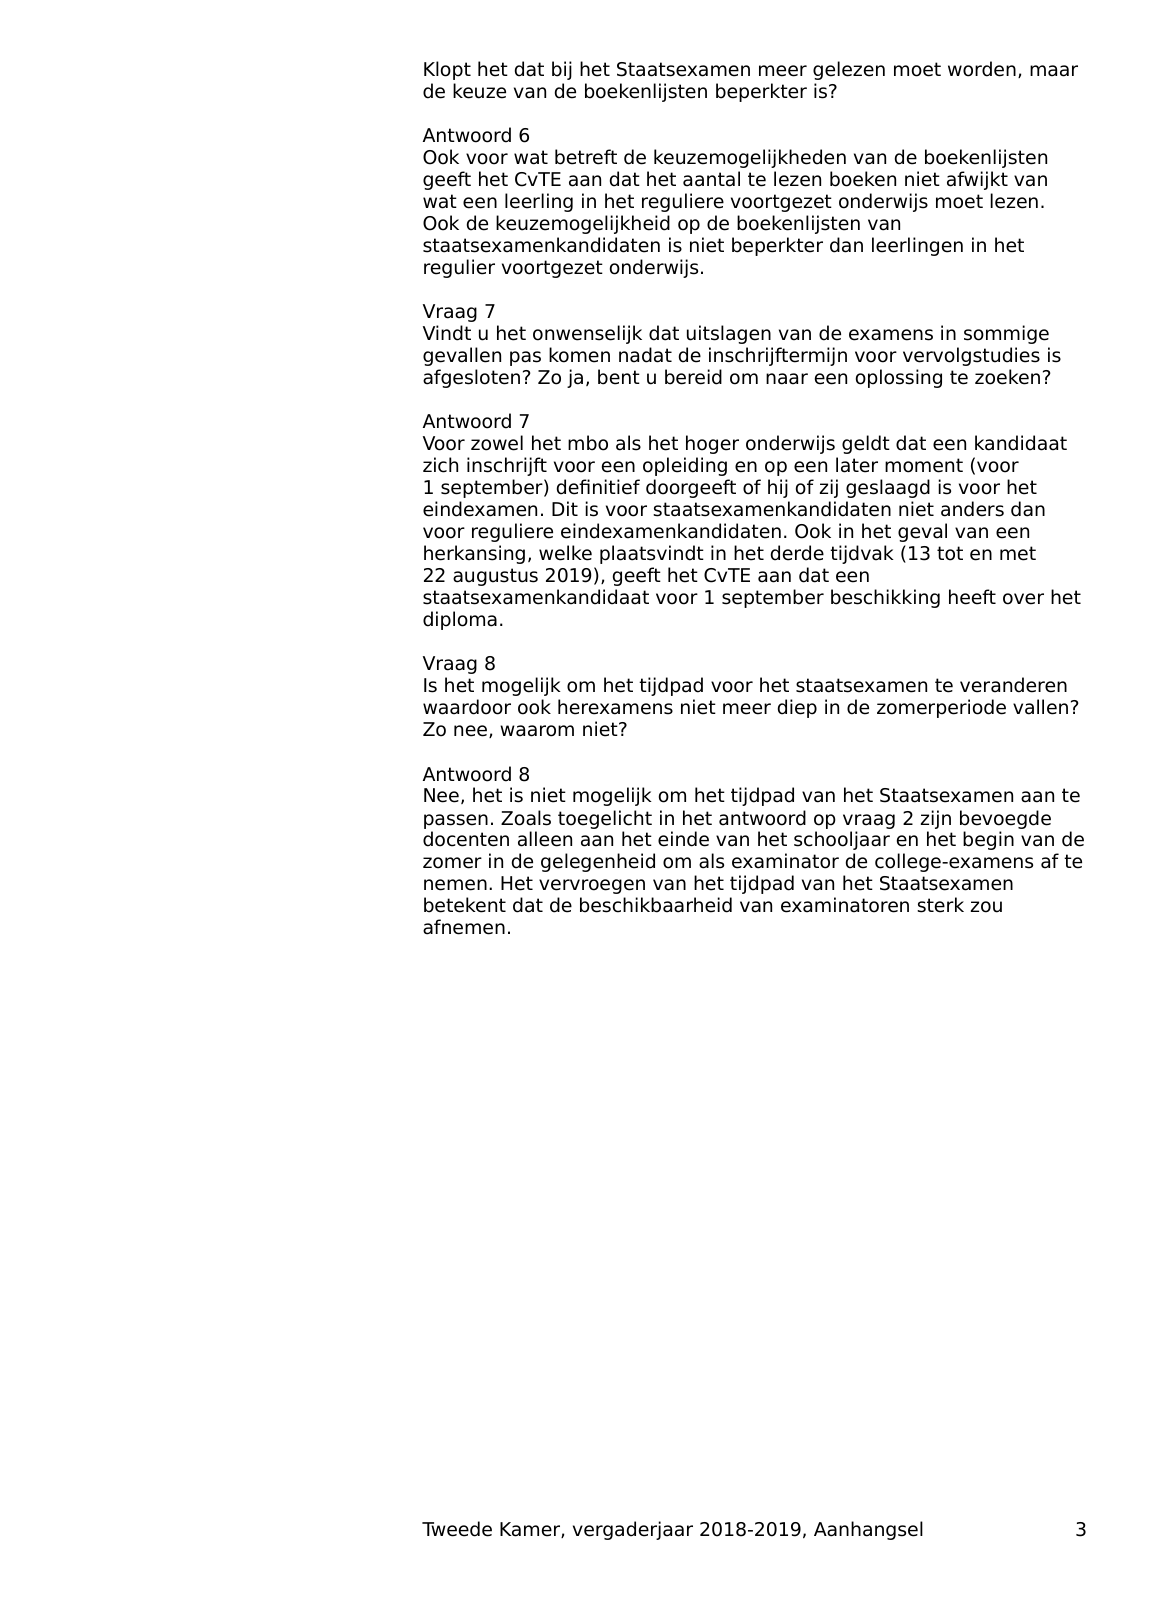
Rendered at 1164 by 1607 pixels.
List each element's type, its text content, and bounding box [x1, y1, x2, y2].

text Nee, het is niet mogelijk om het tijdpad van het Staatsexamen aan te passen. Zoals toegelicht in het antwoord op vraag 2 zijn bevoegde docenten alleen aan het einde van het schooljaar en het begin van de zomer in de gelegenheid om als examinator de college-examens af te nemen. Het vervroegen van het tijdpad van het Staatsexamen betekent dat de beschikbaarheid van examinatoren sterk zou afnemen. [422, 785, 1087, 939]
text Vraag 8 [422, 653, 1087, 675]
text Vraag 7 [422, 301, 1087, 323]
text Is het mogelijk om het tijdpad voor het staatsexamen te veranderen waardoor ook herexamens niet meer diep in de zomerperiode vallen? Zo nee, waarom niet? [422, 675, 1087, 741]
text Antwoord 8 [422, 763, 1087, 785]
text Antwoord 7 [422, 411, 1087, 433]
text Antwoord 6 [422, 125, 1087, 147]
text Vindt u het onwenselijk dat uitslagen van de examens in sommige gevallen pas komen nadat de inschrijftermijn voor vervolgstudies is afgesloten? Zo ja, bent u bereid om naar een oplossing te zoeken? [422, 323, 1087, 389]
text Voor zowel het mbo als het hoger onderwijs geldt dat een kandidaat zich inschrijft voor een opleiding en op een later moment (voor 1 september) definitief doorgeeft of hij of zij geslaagd is voor het eindexamen. Dit is voor staatsexamenkandidaten niet anders dan voor reguliere eindexamenkandidaten. Ook in het geval van een herkansing, welke plaatsvindt in het derde tijdvak (13 tot en met 22 augustus 2019), geeft het CvTE aan dat een staatsexamenkandidaat voor 1 september beschikking heeft over het diploma. [422, 433, 1087, 631]
text Klopt het dat bij het Staatsexamen meer gelezen moet worden, maar de keuze van de boekenlijsten beperkter is? [422, 59, 1087, 103]
text Ook voor wat betreft de keuzemogelijkheden van de boekenlijsten geeft het CvTE aan dat het aantal te lezen boeken niet afwijkt van wat een leerling in het reguliere voortgezet onderwijs moet lezen. Ook de keuzemogelijkheid op de boekenlijsten van staatsexamenkandidaten is niet beperkter dan leerlingen in het regulier voortgezet onderwijs. [422, 147, 1087, 279]
